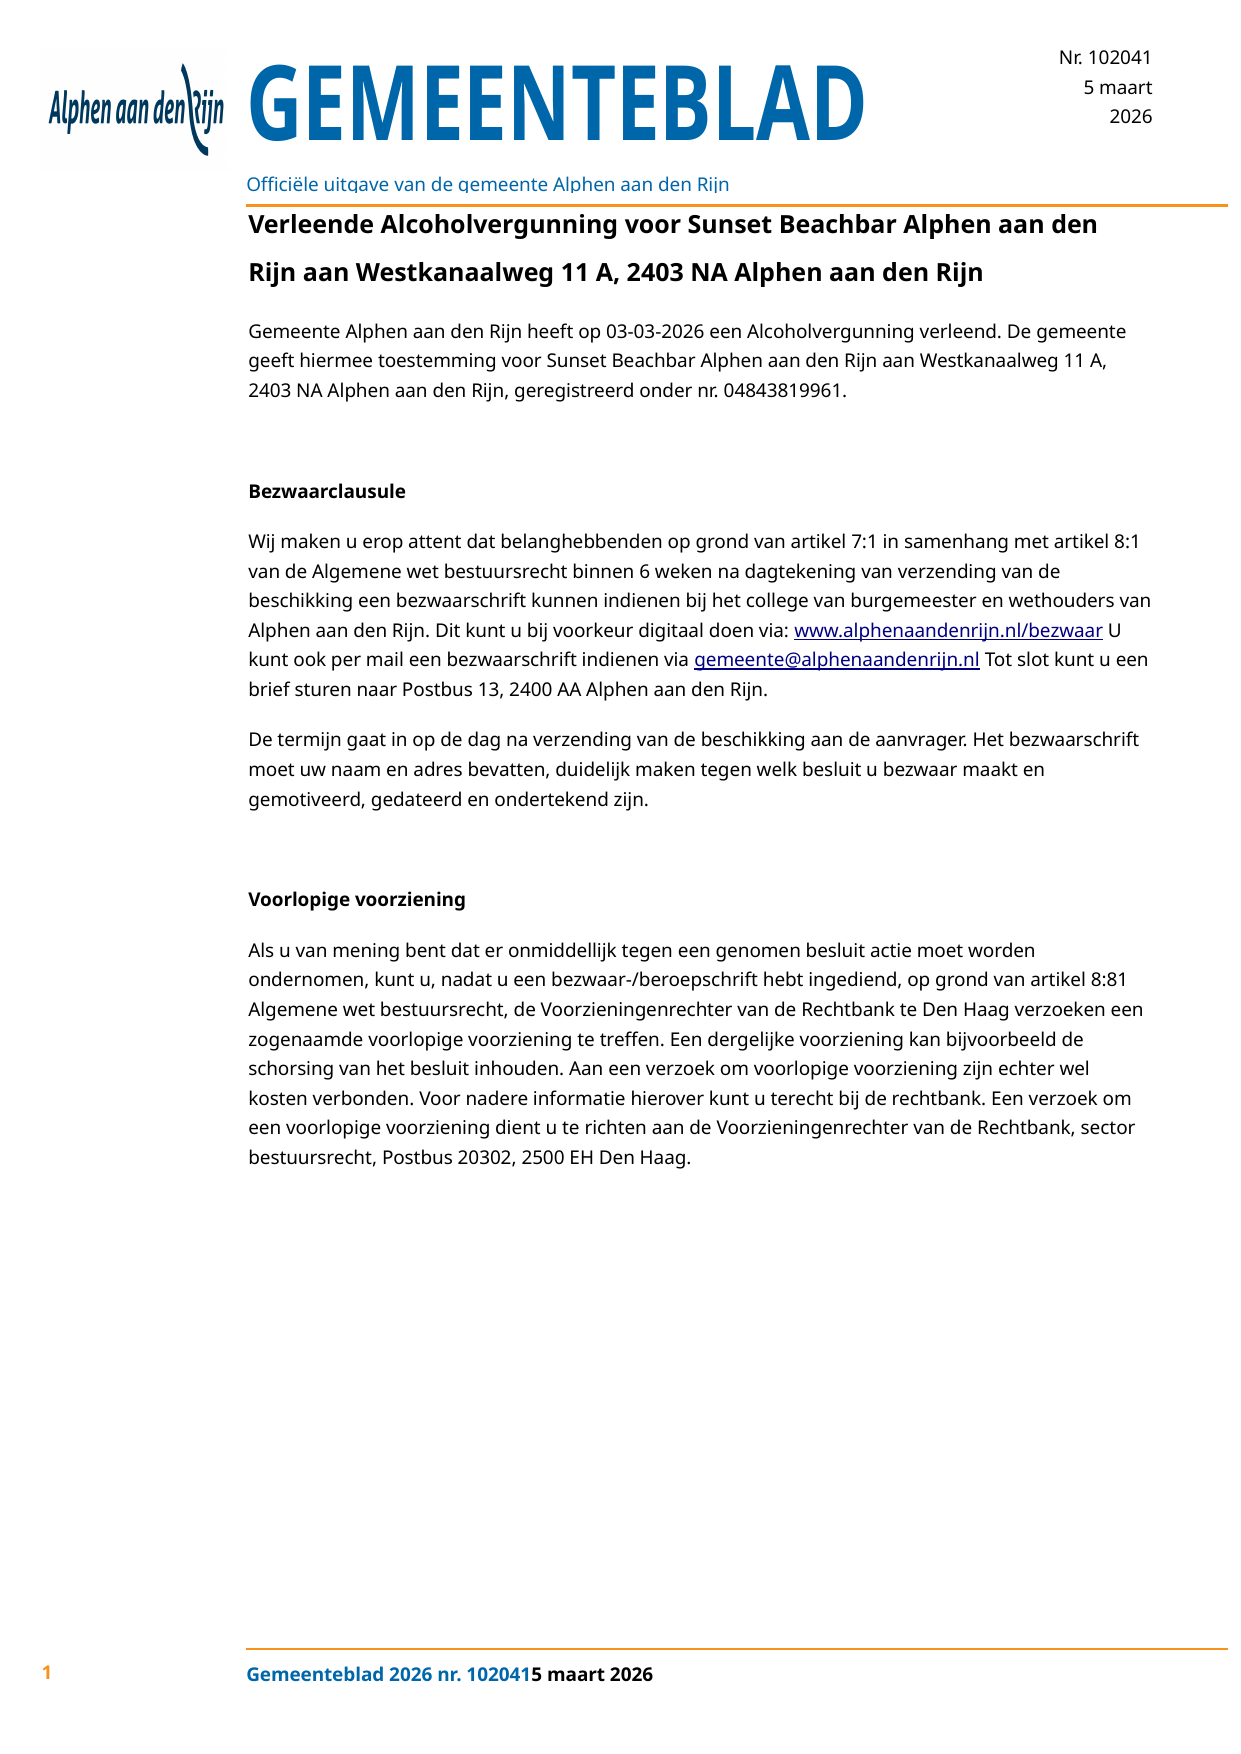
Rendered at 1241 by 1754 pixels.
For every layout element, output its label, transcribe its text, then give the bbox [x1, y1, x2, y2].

text Als u van mening bent dat er onmiddellijk tegen een genomen besluit actie moet worden ondernomen, kunt u, nadat u een bezwaar-/beroepschrift hebt ingediend, op grond van artikel 8:81 Algemene wet bestuursrecht, de Voorzieningenrechter van de Rechtbank te Den Haag verzoeken een zogenaamde voorlopige voorziening te treffen. Een dergelijke voorziening kan bijvoorbeeld de schorsing van het besluit inhouden. Aan een verzoek om voorlopige voorziening zijn echter wel kosten verbonden. Voor nadere informatie hierover kunt u terecht bij de rechtbank. Een verzoek om een voorlopige voorziening dient u te richten aan de Voorzieningenrechter van de Rechtbank, sector bestuursrecht, Postbus 20302, 2500 EH Den Haag. [248, 937, 1152, 1170]
text Gemeente Alphen aan den Rijn heeft op 03-03-2026 een Alcoholvergunning verleend. De gemeente geeft hiermee toestemming voor Sunset Beachbar Alphen aan den Rijn aan Westkanaalweg 11 A, 2403 NA Alphen aan den Rijn, geregistreerd onder nr. 04843819961. [248, 318, 1152, 403]
text Bezwaarclausule [248, 478, 1152, 504]
text Verleende Alcoholvergunning voor Sunset Beachbar Alphen aan den Rijn aan Westkanaalweg 11 A, 2403 NA Alphen aan den Rijn [248, 207, 1152, 288]
text Wij maken u erop attent dat belanghebbenden op grond van artikel 7:1 in samenhang met artikel 8:1 van de Algemene wet bestuursrecht binnen 6 weken na dagtekening van verzending van de beschikking een bezwaarschrift kunnen indienen bij het college van burgemeester en wethouders van Alphen aan den Rijn. Dit kunt u bij voorkeur digitaal doen via: www.alphenaandenrijn.nl/bezwaar U kunt ook per mail een bezwaarschrift indienen via gemeente@alphenaandenrijn.nl Tot slot kunt u een brief sturen naar Postbus 13, 2400 AA Alphen aan den Rijn. [248, 528, 1152, 702]
picture [41, 47, 231, 172]
text Voorlopige voorziening [248, 887, 1152, 912]
text De termijn gaat in op de dag na verzending van de beschikking aan de aanvrager. Het bezwaarschrift moet uw naam en adres bevatten, duidelijk maken tegen welk besluit u bezwaar maakt en gemotiveerd, gedateerd en ondertekend zijn. [248, 727, 1152, 812]
